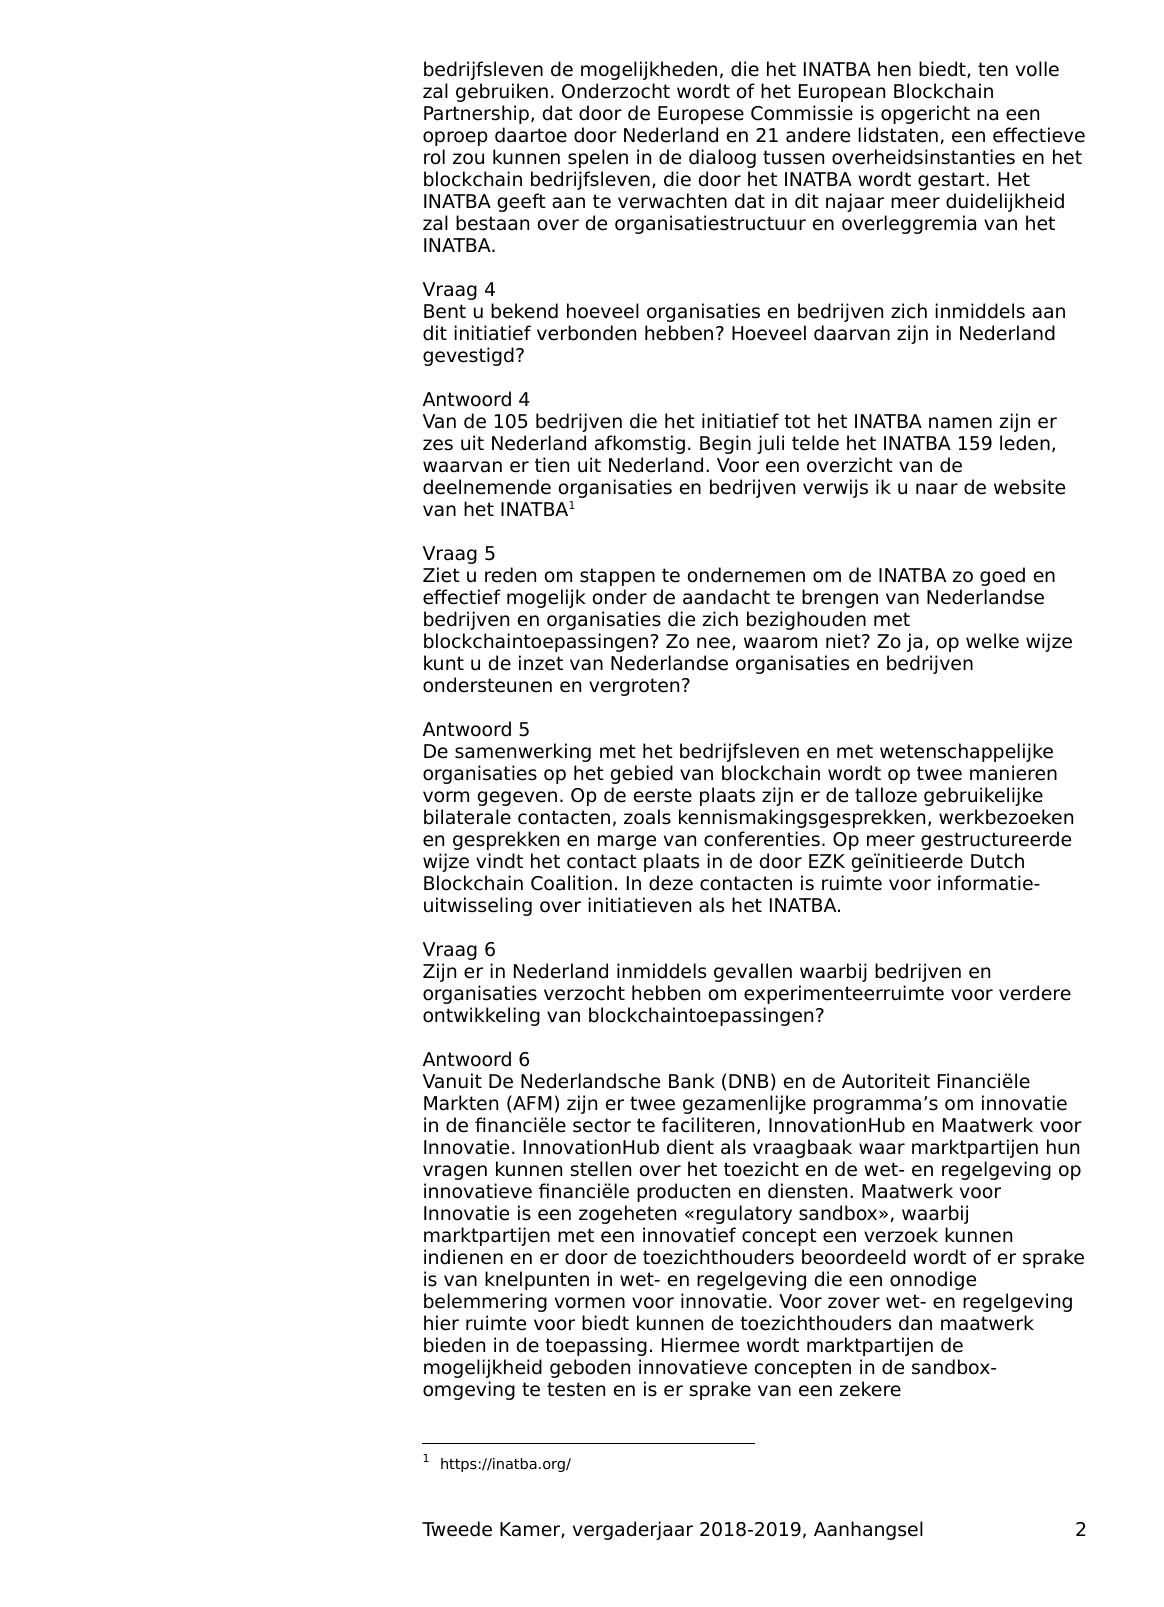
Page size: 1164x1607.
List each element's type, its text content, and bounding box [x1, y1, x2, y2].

text Antwoord 5 [422, 719, 1087, 741]
text Vraag 6 [422, 939, 1087, 961]
text https://inatba.org/ [422, 1452, 1087, 1474]
text Bent u bekend hoeveel organisaties en bedrijven zich inmiddels aan dit initiatief verbonden hebben? Hoeveel daarvan zijn in Nederland gevestigd? [422, 301, 1087, 367]
text bedrijfsleven de mogelijkheden, die het INATBA hen biedt, ten volle zal gebruiken. Onderzocht wordt of het European Blockchain Partnership, dat door de Europese Commissie is opgericht na een oproep daartoe door Nederland en 21 andere lidstaten, een effectieve rol zou kunnen spelen in de dialoog tussen overheidsinstanties en het blockchain bedrijfsleven, die door het INATBA wordt gestart. Het INATBA geeft aan te verwachten dat in dit najaar meer duidelijkheid zal bestaan over de organisatiestructuur en overleggremia van het INATBA. [422, 59, 1087, 257]
text Antwoord 4 [422, 389, 1087, 411]
text Vraag 5 [422, 543, 1087, 565]
text Antwoord 6 [422, 1049, 1087, 1071]
text Vanuit De Nederlandsche Bank (DNB) en de Autoriteit Financiële Markten (AFM) zijn er twee gezamenlijke programma’s om innovatie in de financiële sector te faciliteren, InnovationHub en Maatwerk voor Innovatie. InnovationHub dient als vraagbaak waar marktpartijen hun vragen kunnen stellen over het toezicht en de wet- en regelgeving op innovatieve financiële producten en diensten. Maatwerk voor Innovatie is een zogeheten «regulatory sandbox», waarbij marktpartijen met een innovatief concept een verzoek kunnen indienen en er door de toezichthouders beoordeeld wordt of er sprake is van knelpunten in wet- en regelgeving die een onnodige belemmering vormen voor innovatie. Voor zover wet- en regelgeving hier ruimte voor biedt kunnen de toezichthouders dan maatwerk bieden in de toepassing. Hiermee wordt marktpartijen de mogelijkheid geboden innovatieve concepten in de sandbox-omgeving te testen en is er sprake van een zekere [422, 1071, 1087, 1401]
text Vraag 4 [422, 279, 1087, 301]
text Van de 105 bedrijven die het initiatief tot het INATBA namen zijn er zes uit Nederland afkomstig. Begin juli telde het INATBA 159 leden, waarvan er tien uit Nederland. Voor een overzicht van de deelnemende organisaties en bedrijven verwijs ik u naar de website van het INATBA [422, 411, 1087, 521]
text De samenwerking met het bedrijfsleven en met wetenschappelijke organisaties op het gebied van blockchain wordt op twee manieren vorm gegeven. Op de eerste plaats zijn er de talloze gebruikelijke bilaterale contacten, zoals kennismakingsgesprekken, werkbezoeken en gesprekken en marge van conferenties. Op meer gestructureerde wijze vindt het contact plaats in de door EZK geïnitieerde Dutch Blockchain Coalition. In deze contacten is ruimte voor informatie-uitwisseling over initiatieven als het INATBA. [422, 741, 1087, 917]
text Zijn er in Nederland inmiddels gevallen waarbij bedrijven en organisaties verzocht hebben om experimenteerruimte voor verdere ontwikkeling van blockchaintoepassingen? [422, 961, 1087, 1027]
text Ziet u reden om stappen te ondernemen om de INATBA zo goed en effectief mogelijk onder de aandacht te brengen van Nederlandse bedrijven en organisaties die zich bezighouden met blockchaintoepassingen? Zo nee, waarom niet? Zo ja, op welke wijze kunt u de inzet van Nederlandse organisaties en bedrijven ondersteunen en vergroten? [422, 565, 1087, 697]
